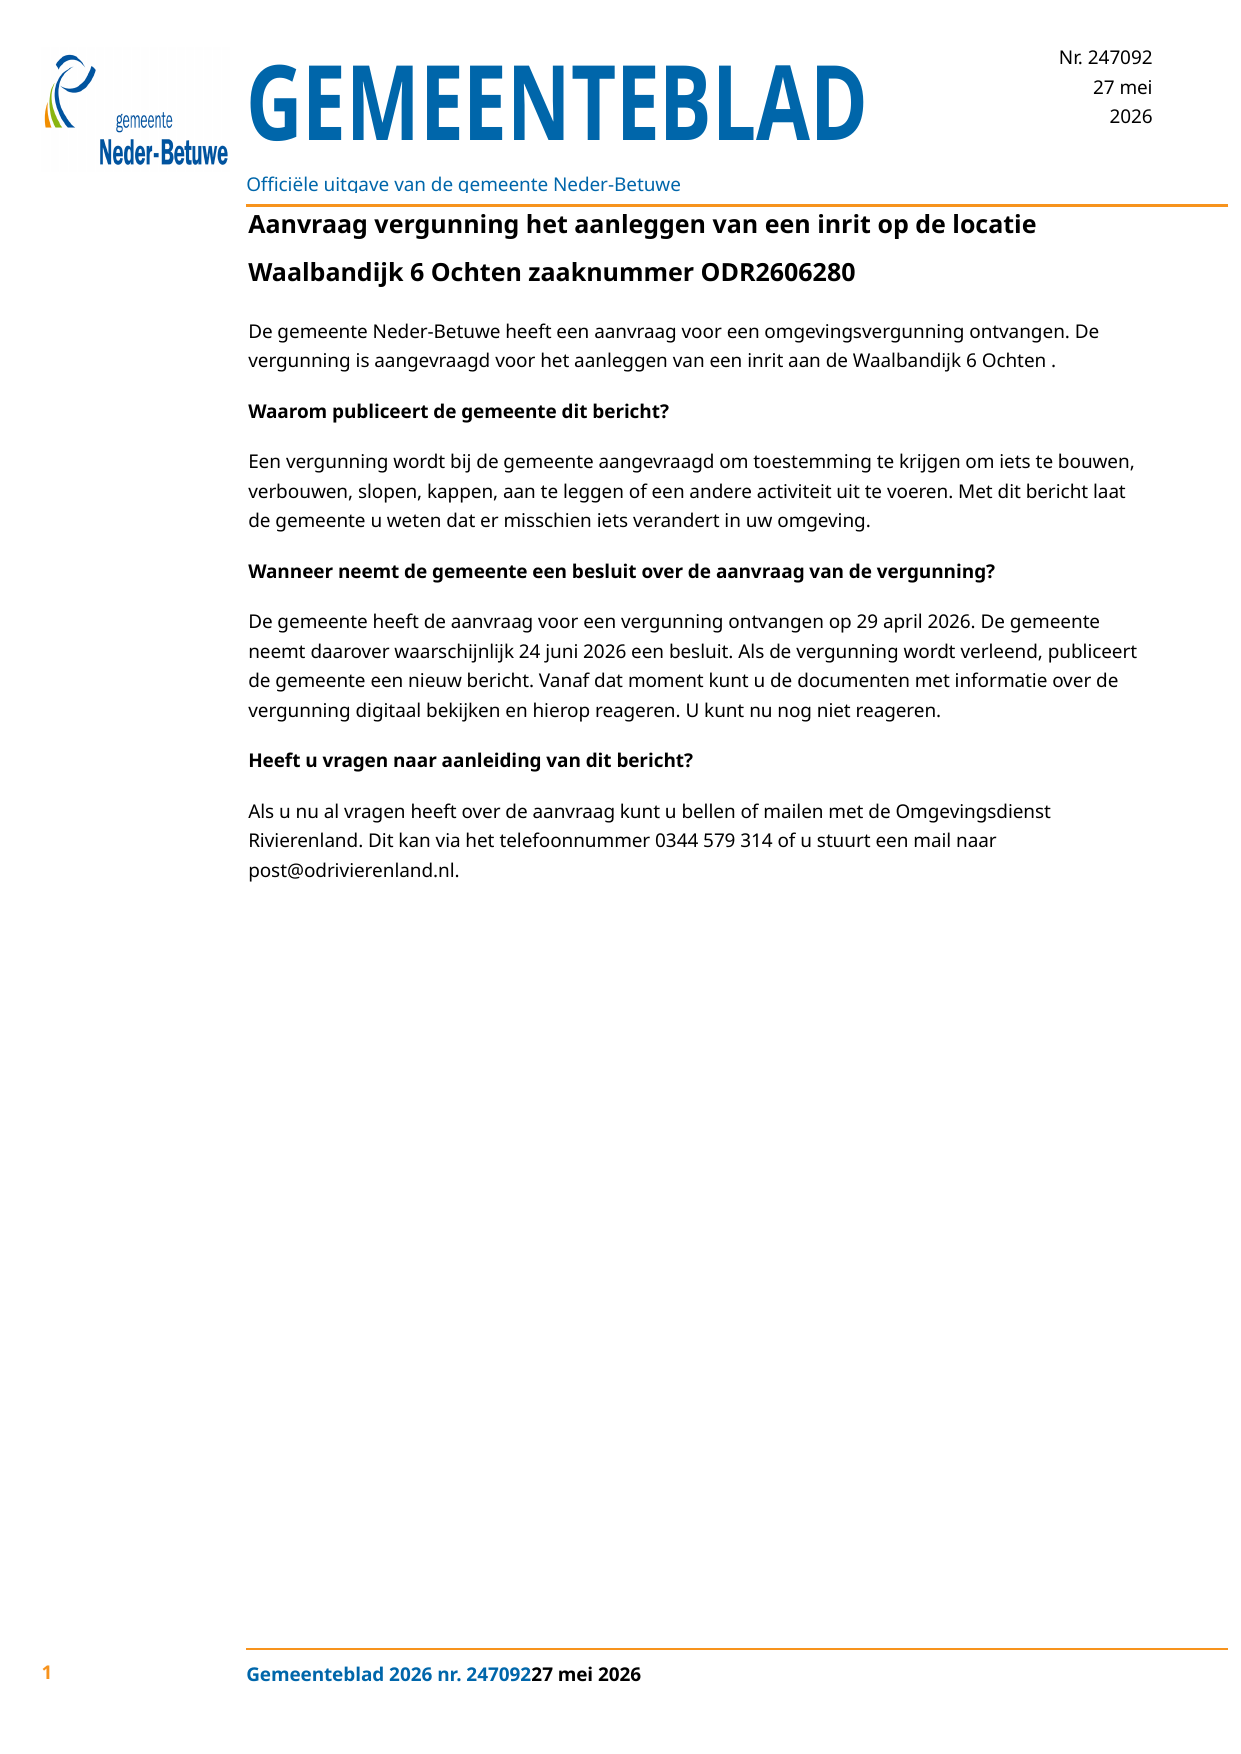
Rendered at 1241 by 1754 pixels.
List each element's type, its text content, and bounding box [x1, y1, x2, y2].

text Een vergunning wordt bij de gemeente aangevraagd om toestemming te krijgen om iets te bouwen, verbouwen, slopen, kappen, aan te leggen of een andere activiteit uit te voeren. Met dit bericht laat de gemeente u weten dat er misschien iets verandert in uw omgeving. [248, 448, 1152, 533]
text Aanvraag vergunning het aanleggen van een inrit op de locatie Waalbandijk 6 Ochten zaaknummer ODR2606280 [248, 207, 1152, 288]
picture [41, 47, 231, 172]
text Waarom publiceert de gemeente dit bericht? [248, 398, 1152, 424]
text De gemeente heeft de aanvraag voor een vergunning ontvangen op 29 april 2026. De gemeente neemt daarover waarschijnlijk 24 juni 2026 een besluit. Als de vergunning wordt verleend, publiceert de gemeente een nieuw bericht. Vanaf dat moment kunt u de documenten met informatie over de vergunning digitaal bekijken en hierop reageren. U kunt nu nog niet reageren. [248, 608, 1152, 723]
text Heeft u vragen naar aanleiding van dit bericht? [248, 747, 1152, 773]
text Wanneer neemt de gemeente een besluit over de aanvraag van de vergunning? [248, 558, 1152, 584]
text Als u nu al vragen heeft over de aanvraag kunt u bellen of mailen met de Omgevingsdienst Rivierenland. Dit kan via het telefoonnummer 0344 579 314 of u stuurt een mail naar post@odrivierenland.nl. [248, 798, 1152, 883]
text De gemeente Neder-Betuwe heeft een aanvraag voor een omgevingsvergunning ontvangen. De vergunning is aangevraagd voor het aanleggen van een inrit aan de Waalbandijk 6 Ochten . [248, 318, 1152, 373]
